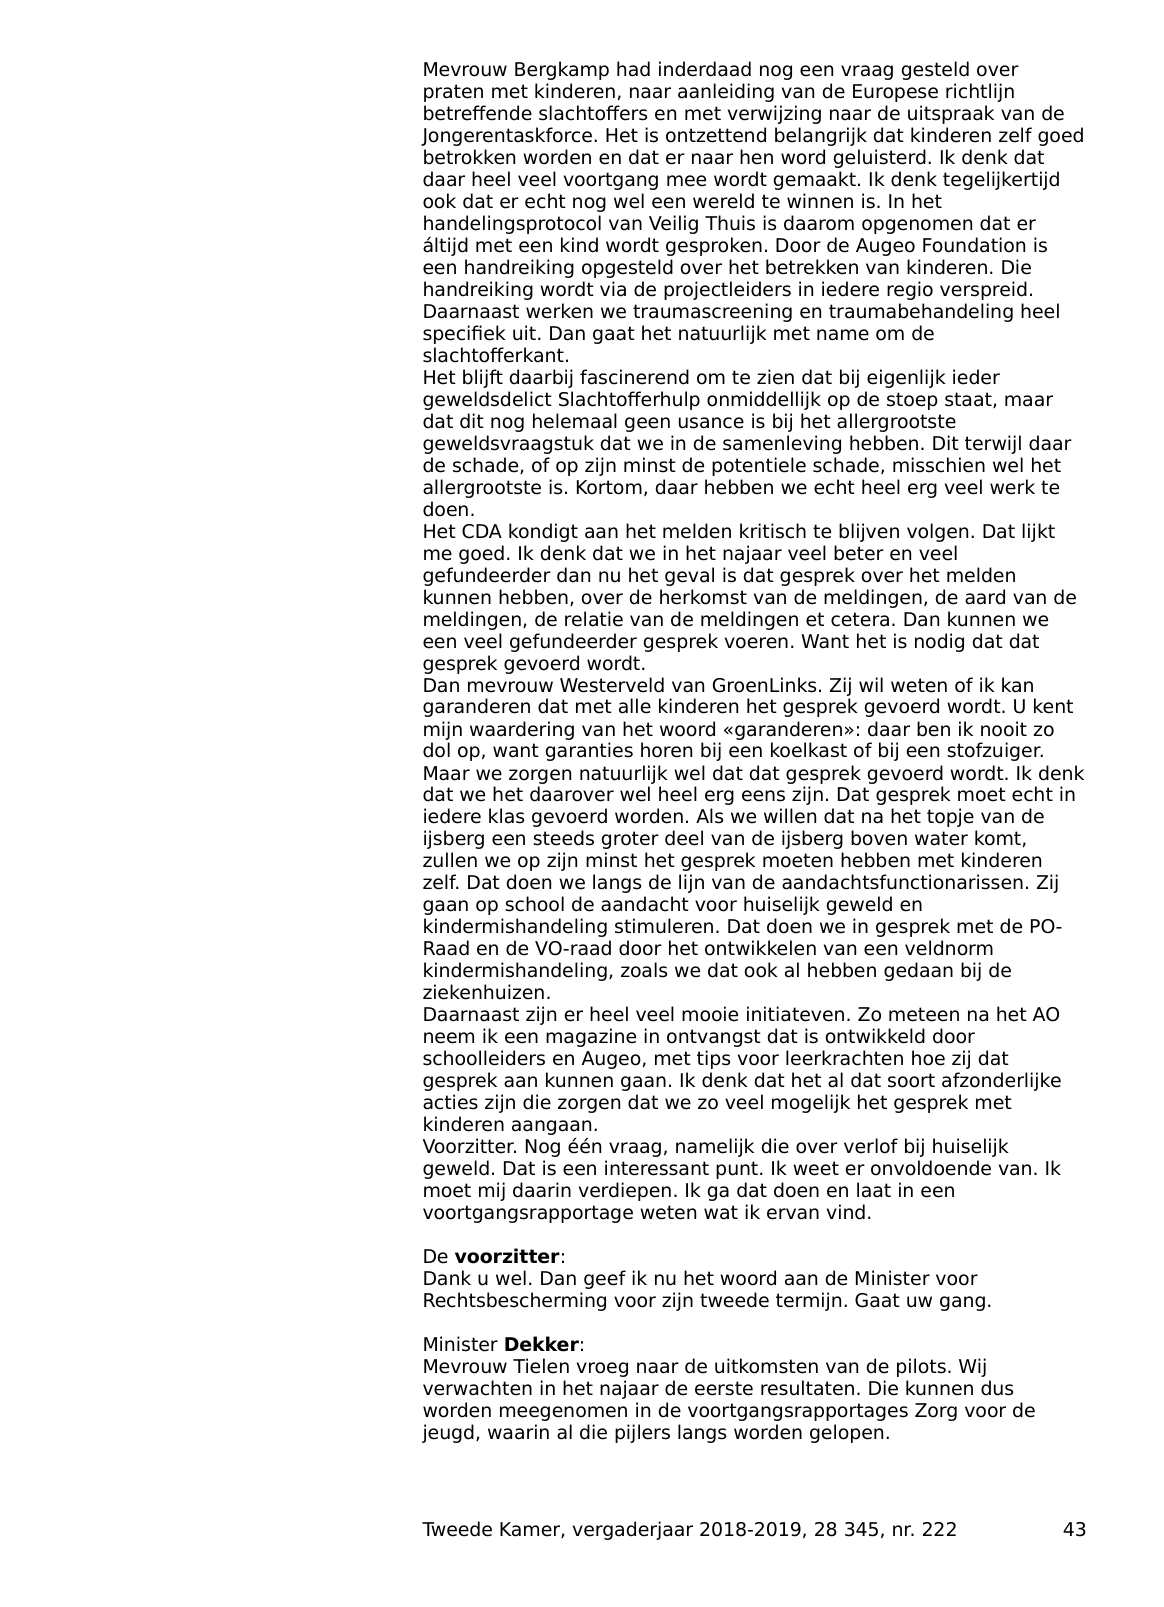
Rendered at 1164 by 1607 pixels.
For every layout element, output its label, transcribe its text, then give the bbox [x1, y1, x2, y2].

text Het blijft daarbij fascinerend om te zien dat bij eigenlijk ieder geweldsdelict Slachtofferhulp onmiddellijk op de stoep staat, maar dat dit nog helemaal geen usance is bij het allergrootste geweldsvraagstuk dat we in de samenleving hebben. Dit terwijl daar de schade, of op zijn minst de potentiele schade, misschien wel het allergrootste is. Kortom, daar hebben we echt heel erg veel werk te doen. [422, 367, 1087, 521]
text De voorzitter: [422, 1246, 1087, 1268]
text Dan mevrouw Westerveld van GroenLinks. Zij wil weten of ik kan garanderen dat met alle kinderen het gesprek gevoerd wordt. U kent mijn waardering van het woord «garanderen»: daar ben ik nooit zo dol op, want garanties horen bij een koelkast of bij een stofzuiger. Maar we zorgen natuurlijk wel dat dat gesprek gevoerd wordt. Ik denk dat we het daarover wel heel erg eens zijn. Dat gesprek moet echt in iedere klas gevoerd worden. Als we willen dat na het topje van de ijsberg een steeds groter deel van de ijsberg boven water komt, zullen we op zijn minst het gesprek moeten hebben met kinderen zelf. Dat doen we langs de lijn van de aandachtsfunctionarissen. Zij gaan op school de aandacht voor huiselijk geweld en kindermishandeling stimuleren. Dat doen we in gesprek met de PO-Raad en de VO-raad door het ontwikkelen van een veldnorm kindermishandeling, zoals we dat ook al hebben gedaan bij de ziekenhuizen. [422, 674, 1087, 1004]
text Mevrouw Tielen vroeg naar de uitkomsten van de pilots. Wij verwachten in het najaar de eerste resultaten. Die kunnen dus worden meegenomen in de voortgangsrapportages Zorg voor de jeugd, waarin al die pijlers langs worden gelopen. [422, 1356, 1087, 1444]
text Mevrouw Bergkamp had inderdaad nog een vraag gesteld over praten met kinderen, naar aanleiding van de Europese richtlijn betreffende slachtoffers en met verwijzing naar de uitspraak van de Jongerentaskforce. Het is ontzettend belangrijk dat kinderen zelf goed betrokken worden en dat er naar hen word geluisterd. Ik denk dat daar heel veel voortgang mee wordt gemaakt. Ik denk tegelijkertijd ook dat er echt nog wel een wereld te winnen is. In het handelingsprotocol van Veilig Thuis is daarom opgenomen dat er áltijd met een kind wordt gesproken. Door de Augeo Foundation is een handreiking opgesteld over het betrekken van kinderen. Die handreiking wordt via de projectleiders in iedere regio verspreid. Daarnaast werken we traumascreening en traumabehandeling heel specifiek uit. Dan gaat het natuurlijk met name om de slachtofferkant. [422, 59, 1087, 367]
text Minister Dekker: [422, 1334, 1087, 1356]
text Voorzitter. Nog één vraag, namelijk die over verlof bij huiselijk geweld. Dat is een interessant punt. Ik weet er onvoldoende van. Ik moet mij daarin verdiepen. Ik ga dat doen en laat in een voortgangsrapportage weten wat ik ervan vind. [422, 1136, 1087, 1224]
text Dank u wel. Dan geef ik nu het woord aan de Minister voor Rechtsbescherming voor zijn tweede termijn. Gaat uw gang. [422, 1268, 1087, 1312]
text Het CDA kondigt aan het melden kritisch te blijven volgen. Dat lijkt me goed. Ik denk dat we in het najaar veel beter en veel gefundeerder dan nu het geval is dat gesprek over het melden kunnen hebben, over de herkomst van de meldingen, de aard van de meldingen, de relatie van de meldingen et cetera. Dan kunnen we een veel gefundeerder gesprek voeren. Want het is nodig dat dat gesprek gevoerd wordt. [422, 521, 1087, 674]
text Daarnaast zijn er heel veel mooie initiateven. Zo meteen na het AO neem ik een magazine in ontvangst dat is ontwikkeld door schoolleiders en Augeo, met tips voor leerkrachten hoe zij dat gesprek aan kunnen gaan. Ik denk dat het al dat soort afzonderlijke acties zijn die zorgen dat we zo veel mogelijk het gesprek met kinderen aangaan. [422, 1004, 1087, 1136]
